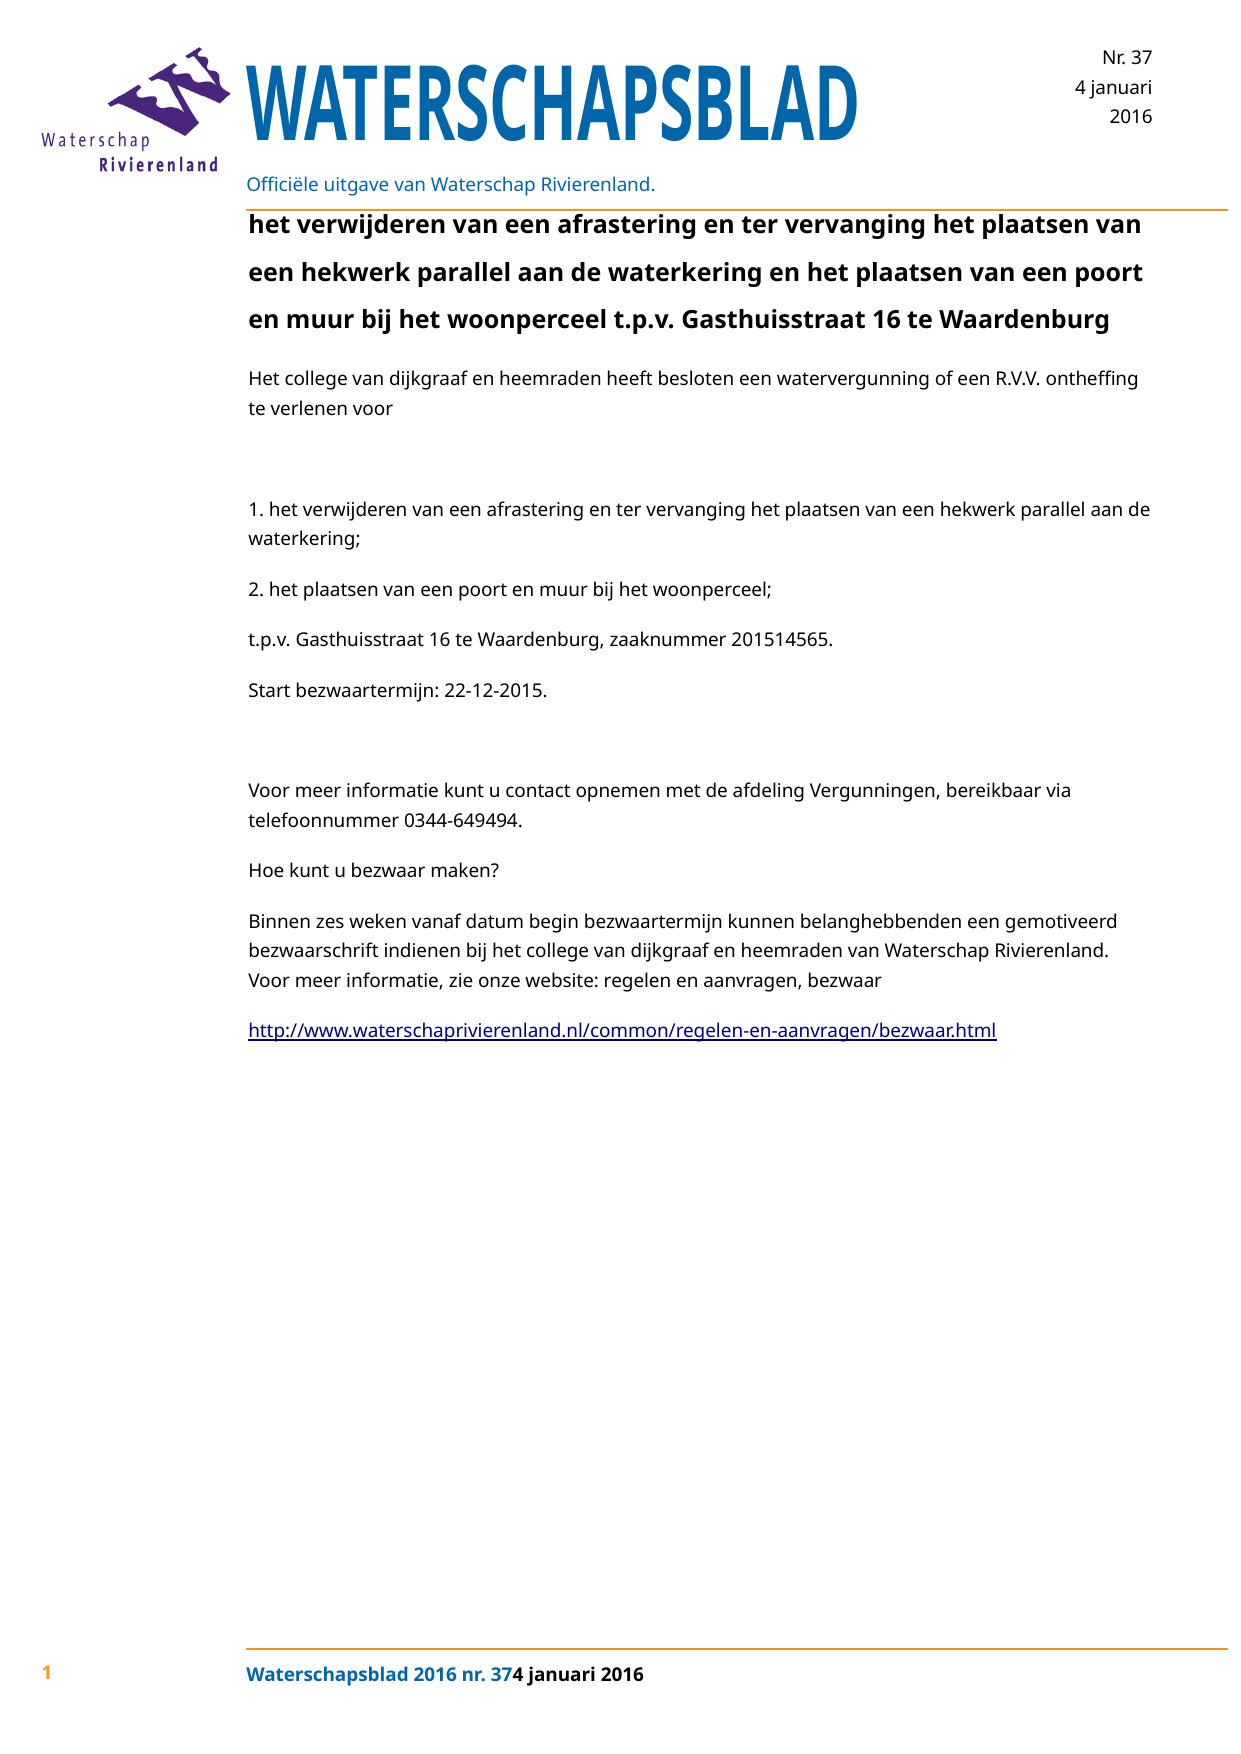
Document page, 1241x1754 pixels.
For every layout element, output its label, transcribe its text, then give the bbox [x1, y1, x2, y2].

text Hoe kunt u bezwaar maken? [248, 858, 1152, 883]
text Het college van dijkgraaf en heemraden heeft besloten een watervergunning of een R.V.V. ontheffing te verlenen voor [248, 366, 1152, 421]
text Voor meer informatie kunt u contact opnemen met de afdeling Vergunningen, bereikbaar via telefoonnummer 0344-649494. [248, 778, 1152, 833]
text Start bezwaartermijn: 22-12-2015. [248, 677, 1152, 702]
text het verwijderen van een afrastering en ter vervanging het plaatsen van een hekwerk parallel aan de waterkering en het plaatsen van een poort en muur bij het woonperceel t.p.v. Gasthuisstraat 16 te Waardenburg [248, 211, 1152, 336]
text 1. het verwijderen van een afrastering en ter vervanging het plaatsen van een hekwerk parallel aan de waterkering; [248, 496, 1152, 551]
text 2. het plaatsen van een poort en muur bij het woonperceel; [248, 576, 1152, 602]
text Binnen zes weken vanaf datum begin bezwaartermijn kunnen belanghebbenden een gemotiveerd bezwaarschrift indienen bij het college van dijkgraaf en heemraden van Waterschap Rivierenland. Voor meer informatie, zie onze website: regelen en aanvragen, bezwaar [248, 908, 1152, 993]
text t.p.v. Gasthuisstraat 16 te Waardenburg, zaaknummer 201514565. [248, 626, 1152, 652]
picture [41, 47, 231, 172]
text http://www.waterschaprivierenland.nl/common/regelen-en-aanvragen/bezwaar.html [248, 1018, 1152, 1043]
